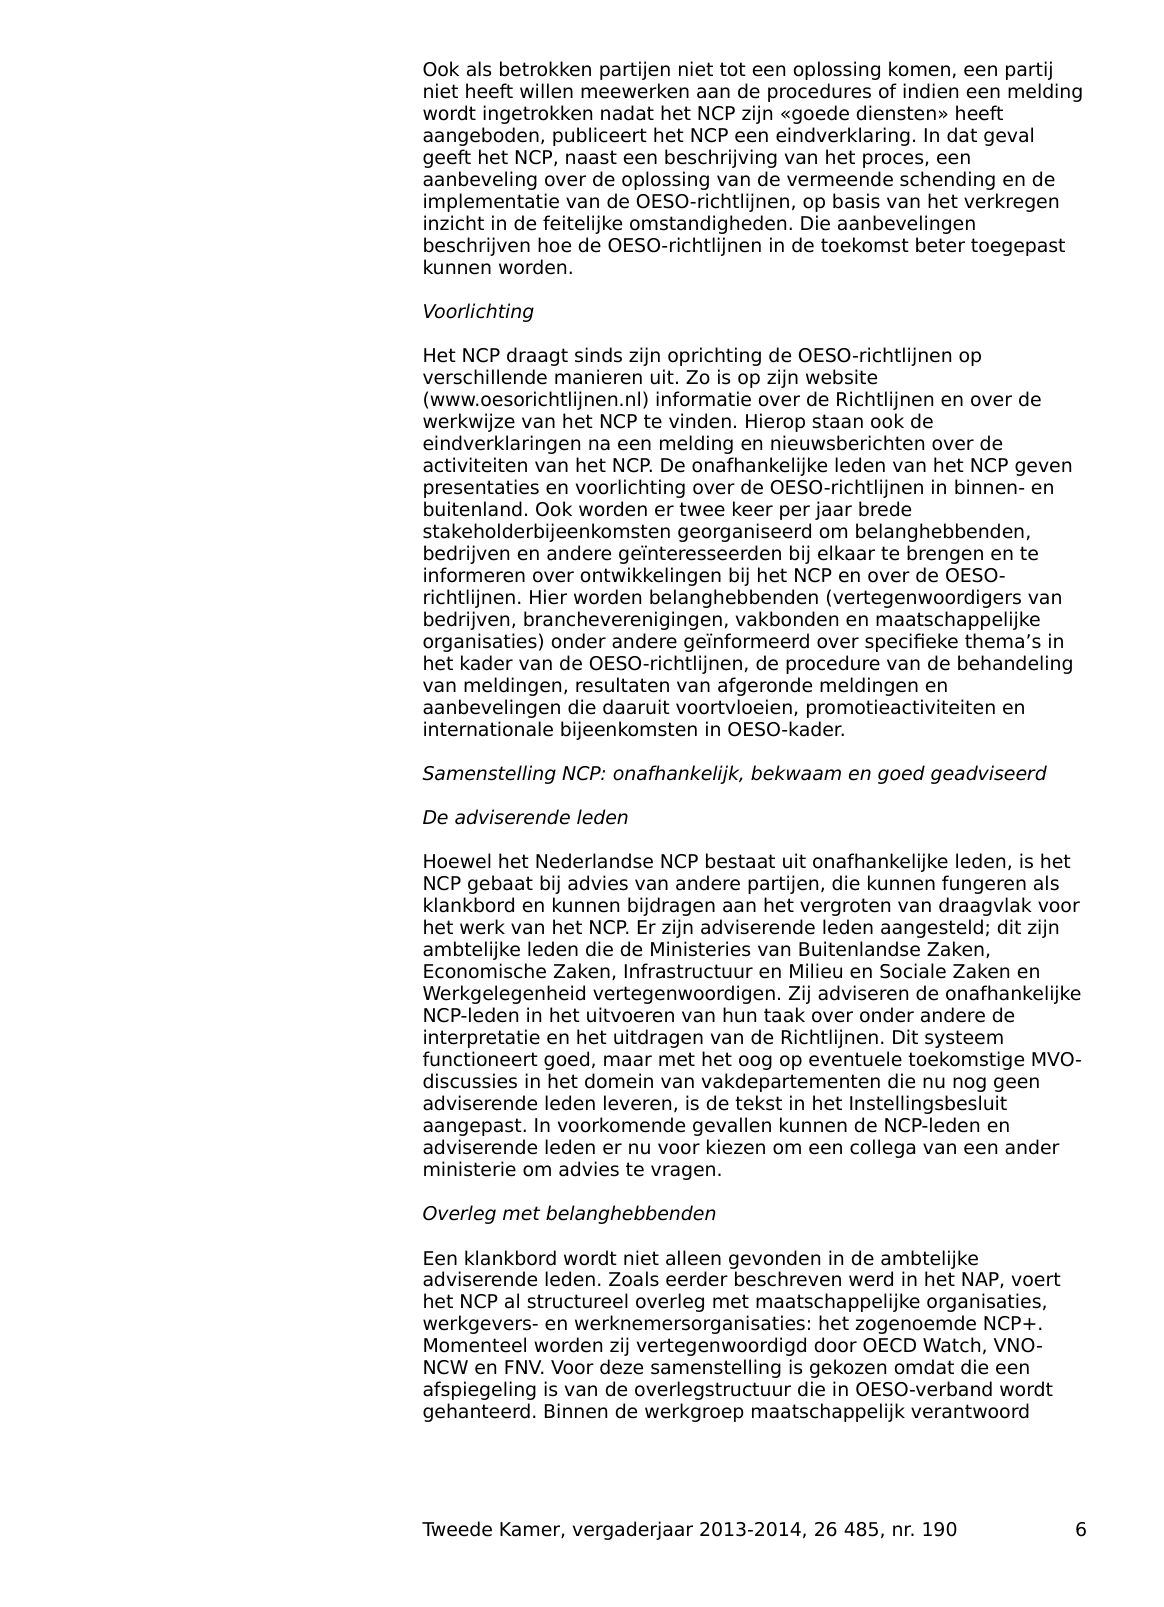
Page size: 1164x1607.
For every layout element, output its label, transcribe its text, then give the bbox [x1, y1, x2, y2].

text Ook als betrokken partijen niet tot een oplossing komen, een partij niet heeft willen meewerken aan de procedures of indien een melding wordt ingetrokken nadat het NCP zijn «goede diensten» heeft aangeboden, publiceert het NCP een eindverklaring. In dat geval geeft het NCP, naast een beschrijving van het proces, een aanbeveling over de oplossing van de vermeende schending en de implementatie van de OESO-richtlijnen, op basis van het verkregen inzicht in de feitelijke omstandigheden. Die aanbevelingen beschrijven hoe de OESO-richtlijnen in de toekomst beter toegepast kunnen worden. [422, 59, 1087, 279]
subtitle Voorlichting [422, 301, 1087, 323]
text Hoewel het Nederlandse NCP bestaat uit onafhankelijke leden, is het NCP gebaat bij advies van andere partijen, die kunnen fungeren als klankbord en kunnen bijdragen aan het vergroten van draagvlak voor het werk van het NCP. Er zijn adviserende leden aangesteld; dit zijn ambtelijke leden die de Ministeries van Buitenlandse Zaken, Economische Zaken, Infrastructuur en Milieu en Sociale Zaken en Werkgelegenheid vertegenwoordigen. Zij adviseren de onafhankelijke NCP-leden in het uitvoeren van hun taak over onder andere de interpretatie en het uitdragen van de Richtlijnen. Dit systeem functioneert goed, maar met het oog op eventuele toekomstige MVO-discussies in het domein van vakdepartementen die nu nog geen adviserende leden leveren, is de tekst in het Instellingsbesluit aangepast. In voorkomende gevallen kunnen de NCP-leden en adviserende leden er nu voor kiezen om een collega van een ander ministerie om advies te vragen. [422, 851, 1087, 1181]
subtitle Overleg met belanghebbenden [422, 1203, 1087, 1225]
text Een klankbord wordt niet alleen gevonden in de ambtelijke adviserende leden. Zoals eerder beschreven werd in het NAP, voert het NCP al structureel overleg met maatschappelijke organisaties, werkgevers- en werknemersorganisaties: het zogenoemde NCP+. Momenteel worden zij vertegenwoordigd door OECD Watch, VNO-NCW en FNV. Voor deze samenstelling is gekozen omdat die een afspiegeling is van de overlegstructuur die in OESO-verband wordt gehanteerd. Binnen de werkgroep maatschappelijk verantwoord [422, 1247, 1087, 1423]
text Het NCP draagt sinds zijn oprichting de OESO-richtlijnen op verschillende manieren uit. Zo is op zijn website (www.oesorichtlijnen.nl) informatie over de Richtlijnen en over de werkwijze van het NCP te vinden. Hierop staan ook de eindverklaringen na een melding en nieuwsberichten over de activiteiten van het NCP. De onafhankelijke leden van het NCP geven presentaties en voorlichting over de OESO-richtlijnen in binnen- en buitenland. Ook worden er twee keer per jaar brede stakeholderbijeenkomsten georganiseerd om belanghebbenden, bedrijven en andere geïnteresseerden bij elkaar te brengen en te informeren over ontwikkelingen bij het NCP en over de OESO-richtlijnen. Hier worden belanghebbenden (vertegenwoordigers van bedrijven, brancheverenigingen, vakbonden en maatschappelijke organisaties) onder andere geïnformeerd over specifieke thema’s in het kader van de OESO-richtlijnen, de procedure van de behandeling van meldingen, resultaten van afgeronde meldingen en aanbevelingen die daaruit voortvloeien, promotieactiviteiten en internationale bijeenkomsten in OESO-kader. [422, 345, 1087, 741]
subtitle Samenstelling NCP: onafhankelijk, bekwaam en goed geadviseerd [422, 763, 1087, 785]
subtitle De adviserende leden [422, 807, 1087, 829]
